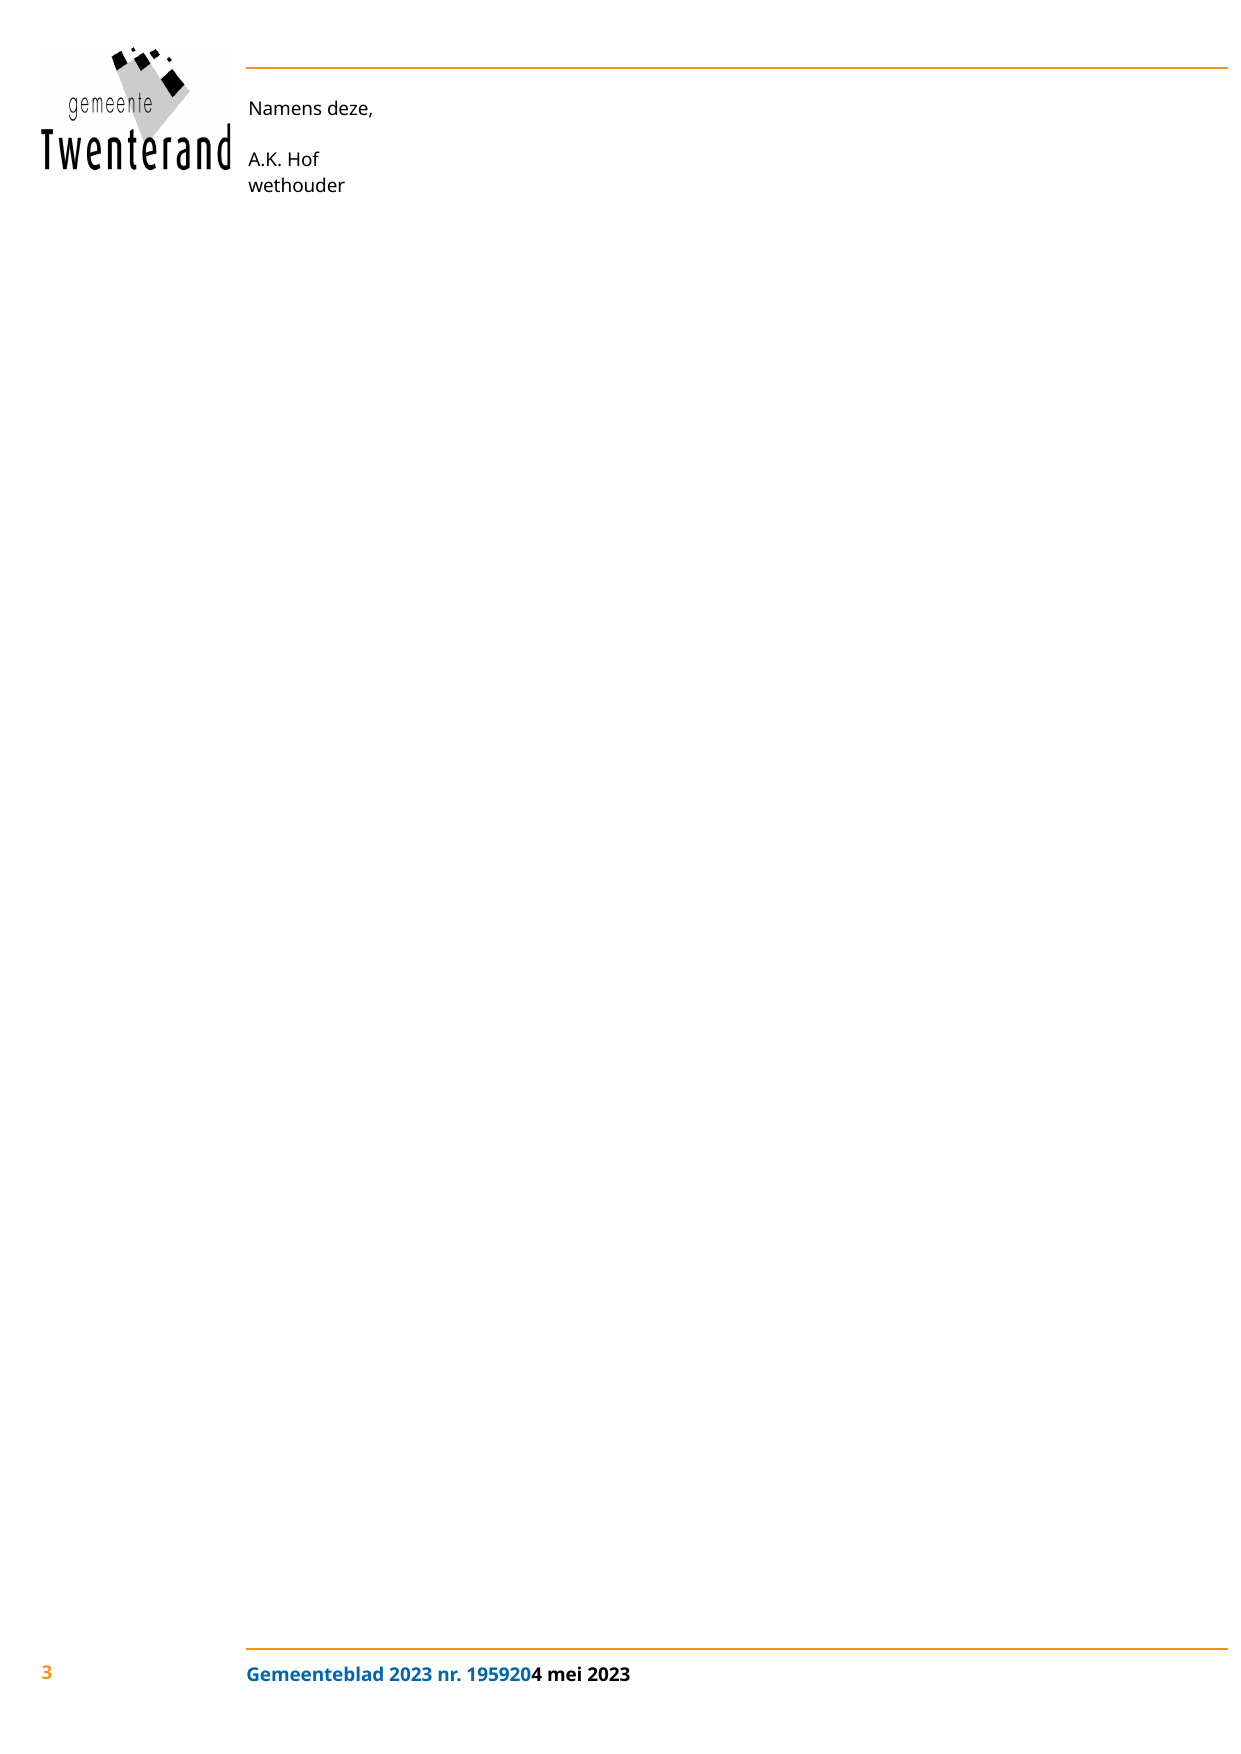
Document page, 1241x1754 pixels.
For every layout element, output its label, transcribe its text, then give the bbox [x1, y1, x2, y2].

text wethouder [248, 172, 1152, 198]
text A.K. Hof [248, 146, 1152, 172]
picture [41, 47, 231, 172]
text Namens deze, [248, 95, 1152, 121]
